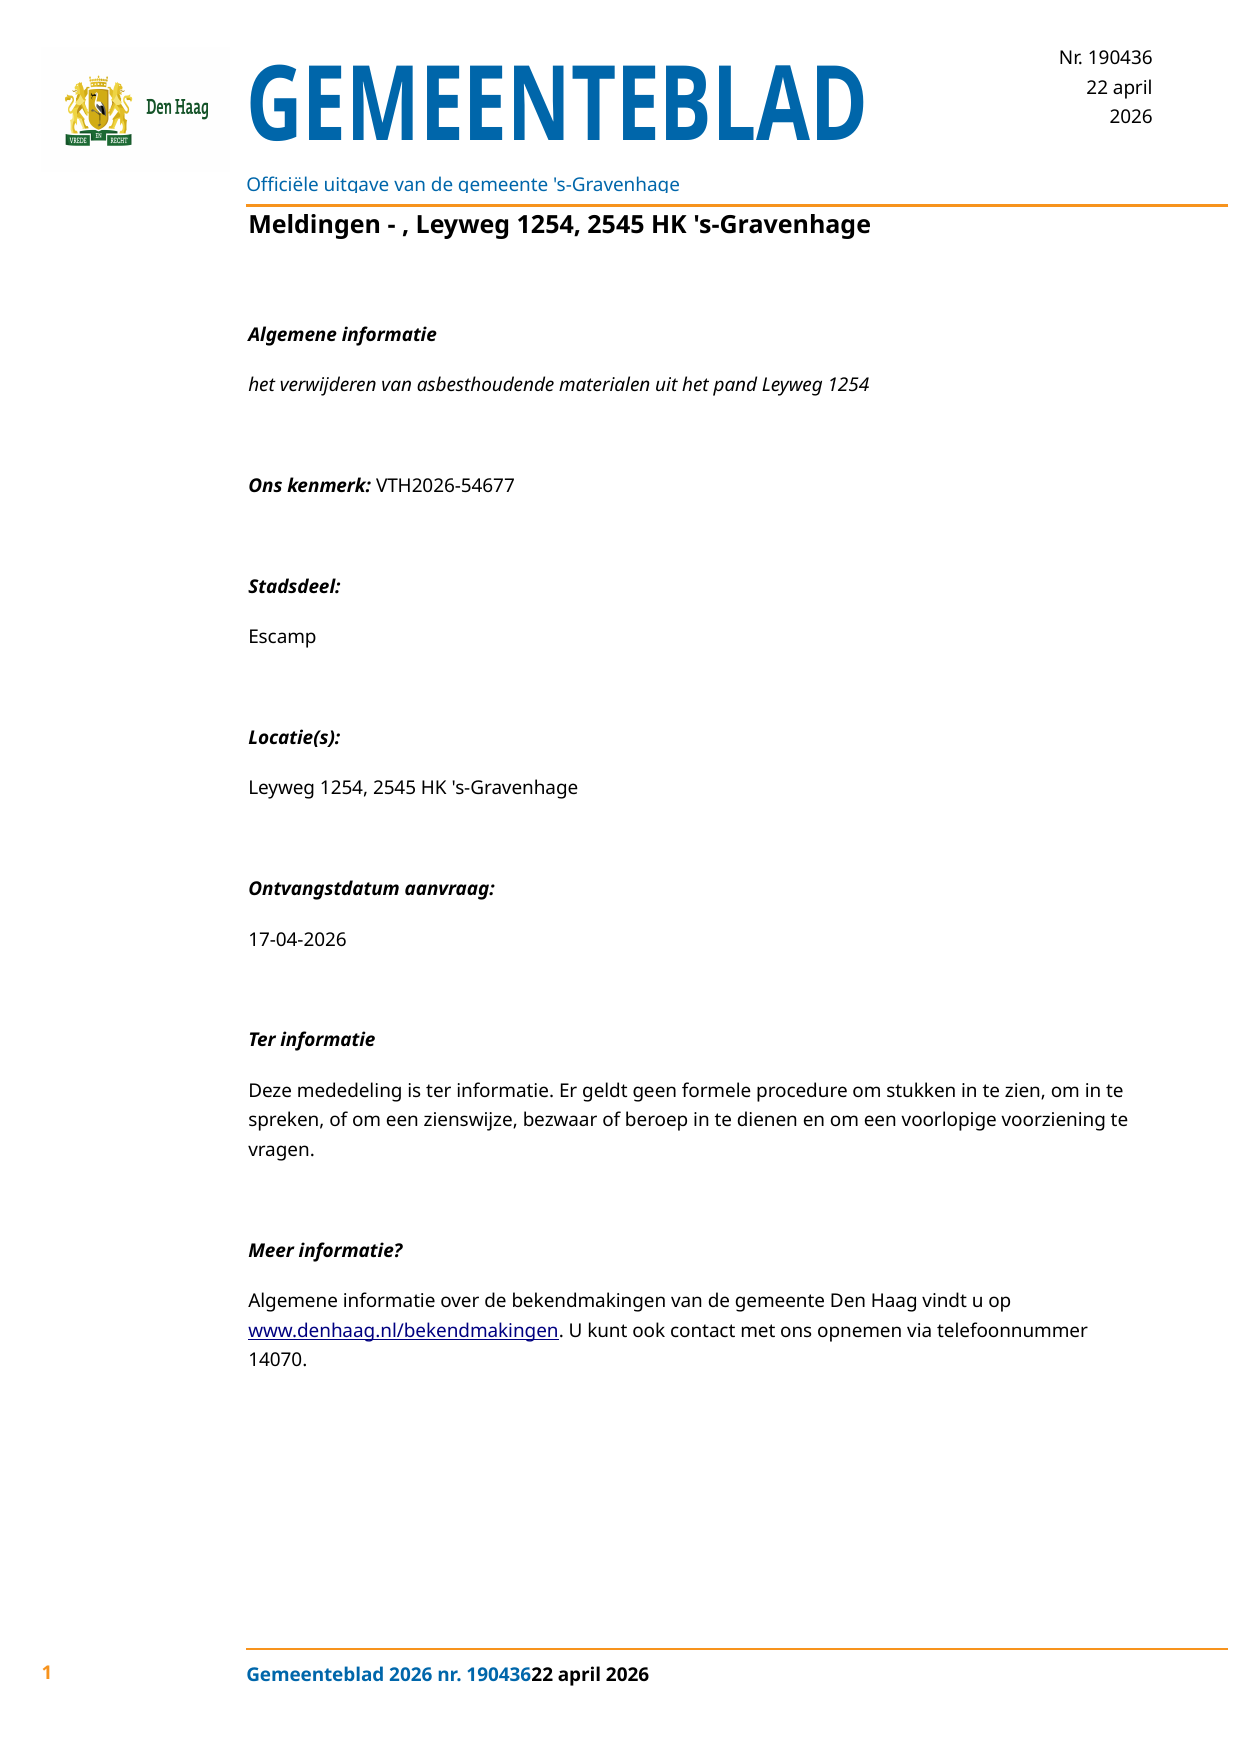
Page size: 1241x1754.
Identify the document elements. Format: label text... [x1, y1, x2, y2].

text Algemene informatie [248, 321, 1152, 346]
text het verwijderen van asbesthoudende materialen uit het pand Leyweg 1254 [248, 371, 1152, 397]
text Ter informatie [248, 1027, 1152, 1052]
text Algemene informatie over de bekendmakingen van de gemeente Den Haag vindt u op www.denhaag.nl/bekendmakingen. U kunt ook contact met ons opnemen via telefoonnummer 14070. [248, 1287, 1152, 1372]
text Locatie(s): [248, 724, 1152, 750]
text Ons kenmerk: VTH2026-54677 [248, 472, 1152, 498]
text Meer informatie? [248, 1237, 1152, 1263]
text Deze mededeling is ter informatie. Er geldt geen formele procedure om stukken in te zien, om in te spreken, of om een zienswijze, bezwaar of beroep in te dienen en om een voorlopige voorziening te vragen. [248, 1077, 1152, 1162]
text Stadsdeel: [248, 573, 1152, 598]
text Ontvangstdatum aanvraag: [248, 875, 1152, 901]
text Leyweg 1254, 2545 HK 's-Gravenhage [248, 774, 1152, 800]
text Meldingen - , Leyweg 1254, 2545 HK 's-Gravenhage [248, 207, 1152, 241]
text 17-04-2026 [248, 926, 1152, 951]
picture [41, 47, 231, 172]
text Escamp [248, 623, 1152, 649]
